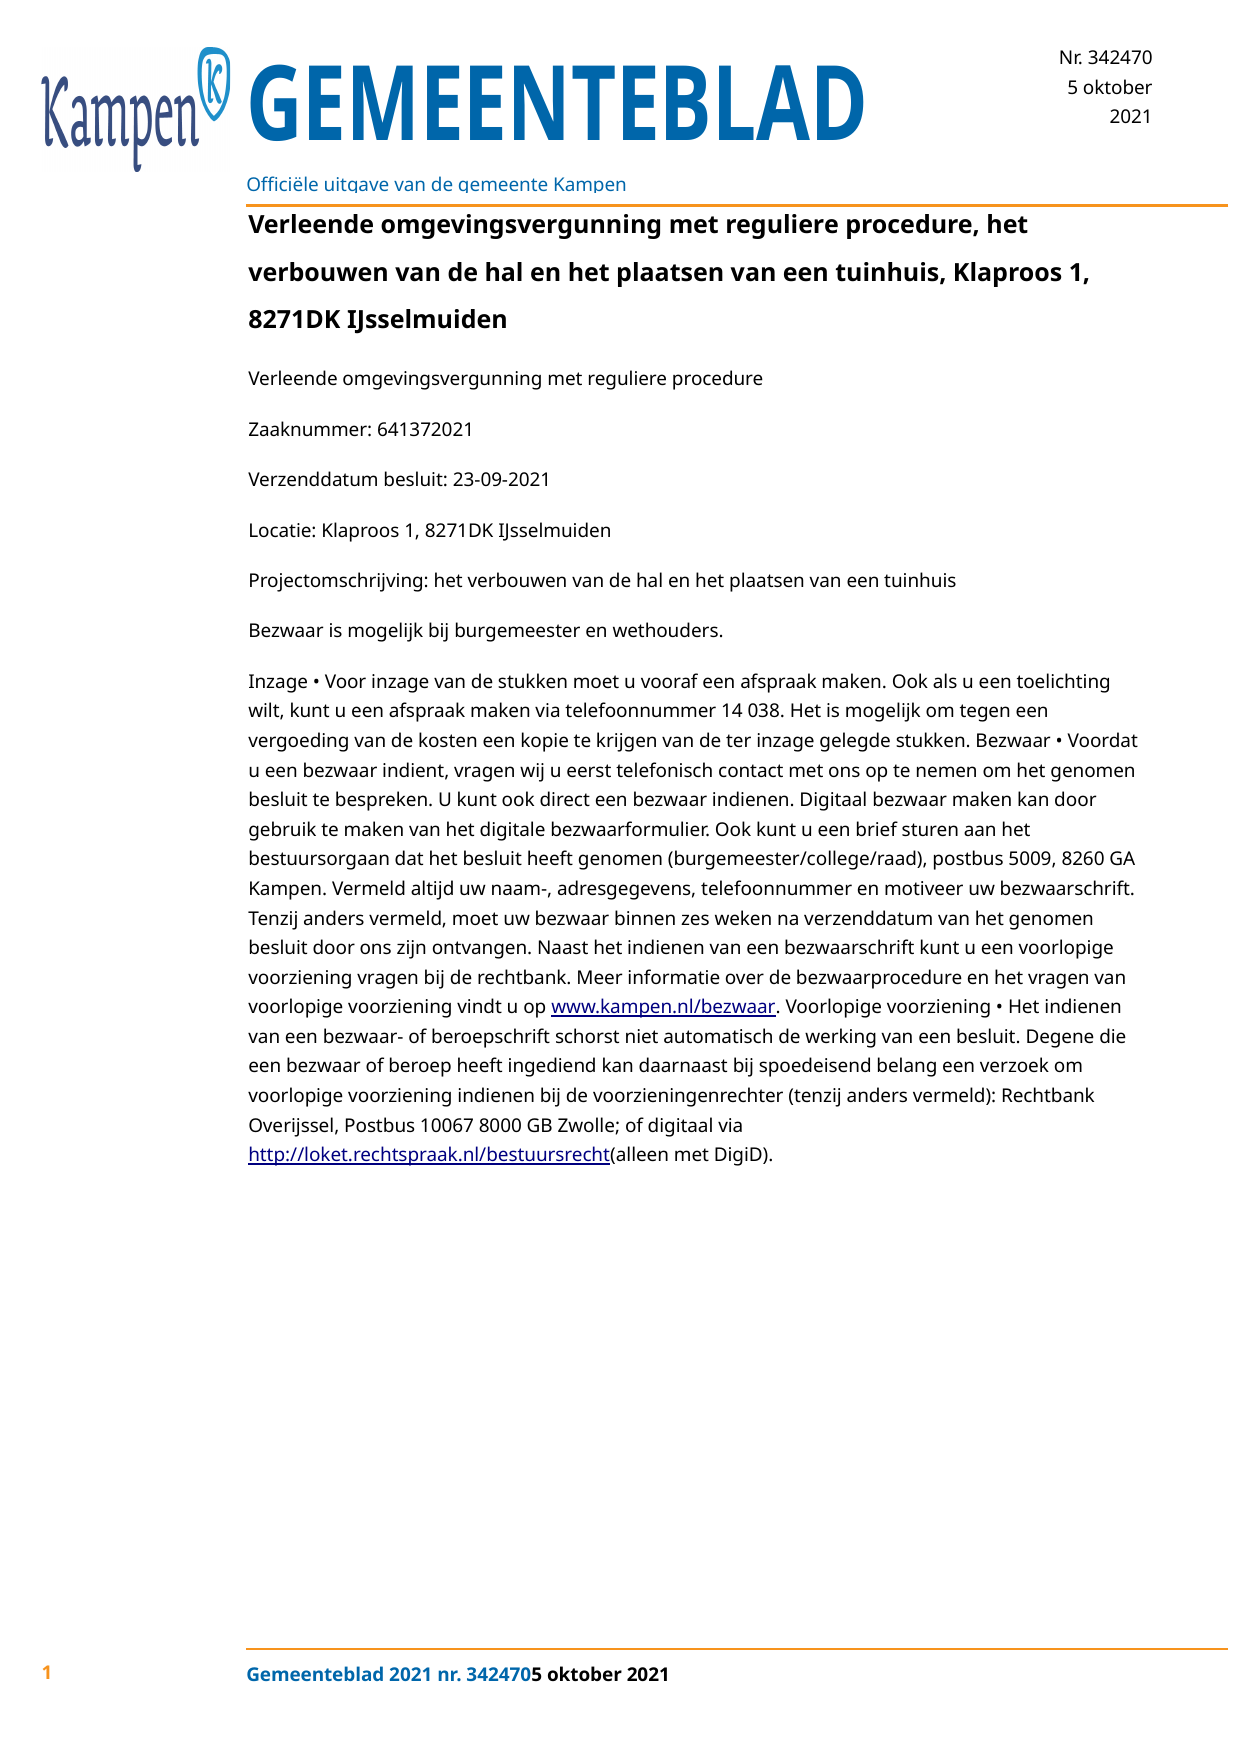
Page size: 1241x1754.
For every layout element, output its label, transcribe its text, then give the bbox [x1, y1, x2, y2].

text Bezwaar is mogelijk bij burgemeester en wethouders. [248, 618, 1152, 643]
text Verzenddatum besluit: 23-09-2021 [248, 466, 1152, 492]
text Verleende omgevingsvergunning met reguliere procedure [248, 366, 1152, 391]
text Projectomschrijving: het verbouwen van de hal en het plaatsen van een tuinhuis [248, 567, 1152, 593]
text Inzage • Voor inzage van de stukken moet u vooraf een afspraak maken. Ook als u een toelichting wilt, kunt u een afspraak maken via telefoonnummer 14 038. Het is mogelijk om tegen een vergoeding van de kosten een kopie te krijgen van de ter inzage gelegde stukken. Bezwaar • Voordat u een bezwaar indient, vragen wij u eerst telefonisch contact met ons op te nemen om het genomen besluit te bespreken. U kunt ook direct een bezwaar indienen. Digitaal bezwaar maken kan door gebruik te maken van het digitale bezwaarformulier. Ook kunt u een brief sturen aan het bestuursorgaan dat het besluit heeft genomen (burgemeester/college/raad), postbus 5009, 8260 GA Kampen. Vermeld altijd uw naam-, adresgegevens, telefoonnummer en motiveer uw bezwaarschrift. Tenzij anders vermeld, moet uw bezwaar binnen zes weken na verzenddatum van het genomen besluit door ons zijn ontvangen. Naast het indienen van een bezwaarschrift kunt u een voorlopige voorziening vragen bij de rechtbank. Meer informatie over de bezwaarprocedure en het vragen van voorlopige voorziening vindt u op www.kampen.nl/bezwaar. Voorlopige voorziening • Het indienen van een bezwaar- of beroepschrift schorst niet automatisch de werking van een besluit. Degene die een bezwaar of beroep heeft ingediend kan daarnaast bij spoedeisend belang een verzoek om voorlopige voorziening indienen bij de voorzieningenrechter (tenzij anders vermeld): Rechtbank Overijssel, Postbus 10067 8000 GB Zwolle; of digitaal via http://loket.rechtspraak.nl/bestuursrecht(alleen met DigiD). [248, 668, 1152, 1167]
text Zaaknummer: 641372021 [248, 416, 1152, 442]
text Locatie: Klaproos 1, 8271DK IJsselmuiden [248, 517, 1152, 542]
picture [41, 47, 231, 172]
text Verleende omgevingsvergunning met reguliere procedure, het verbouwen van de hal en het plaatsen van een tuinhuis, Klaproos 1, 8271DK IJsselmuiden [248, 207, 1152, 336]
